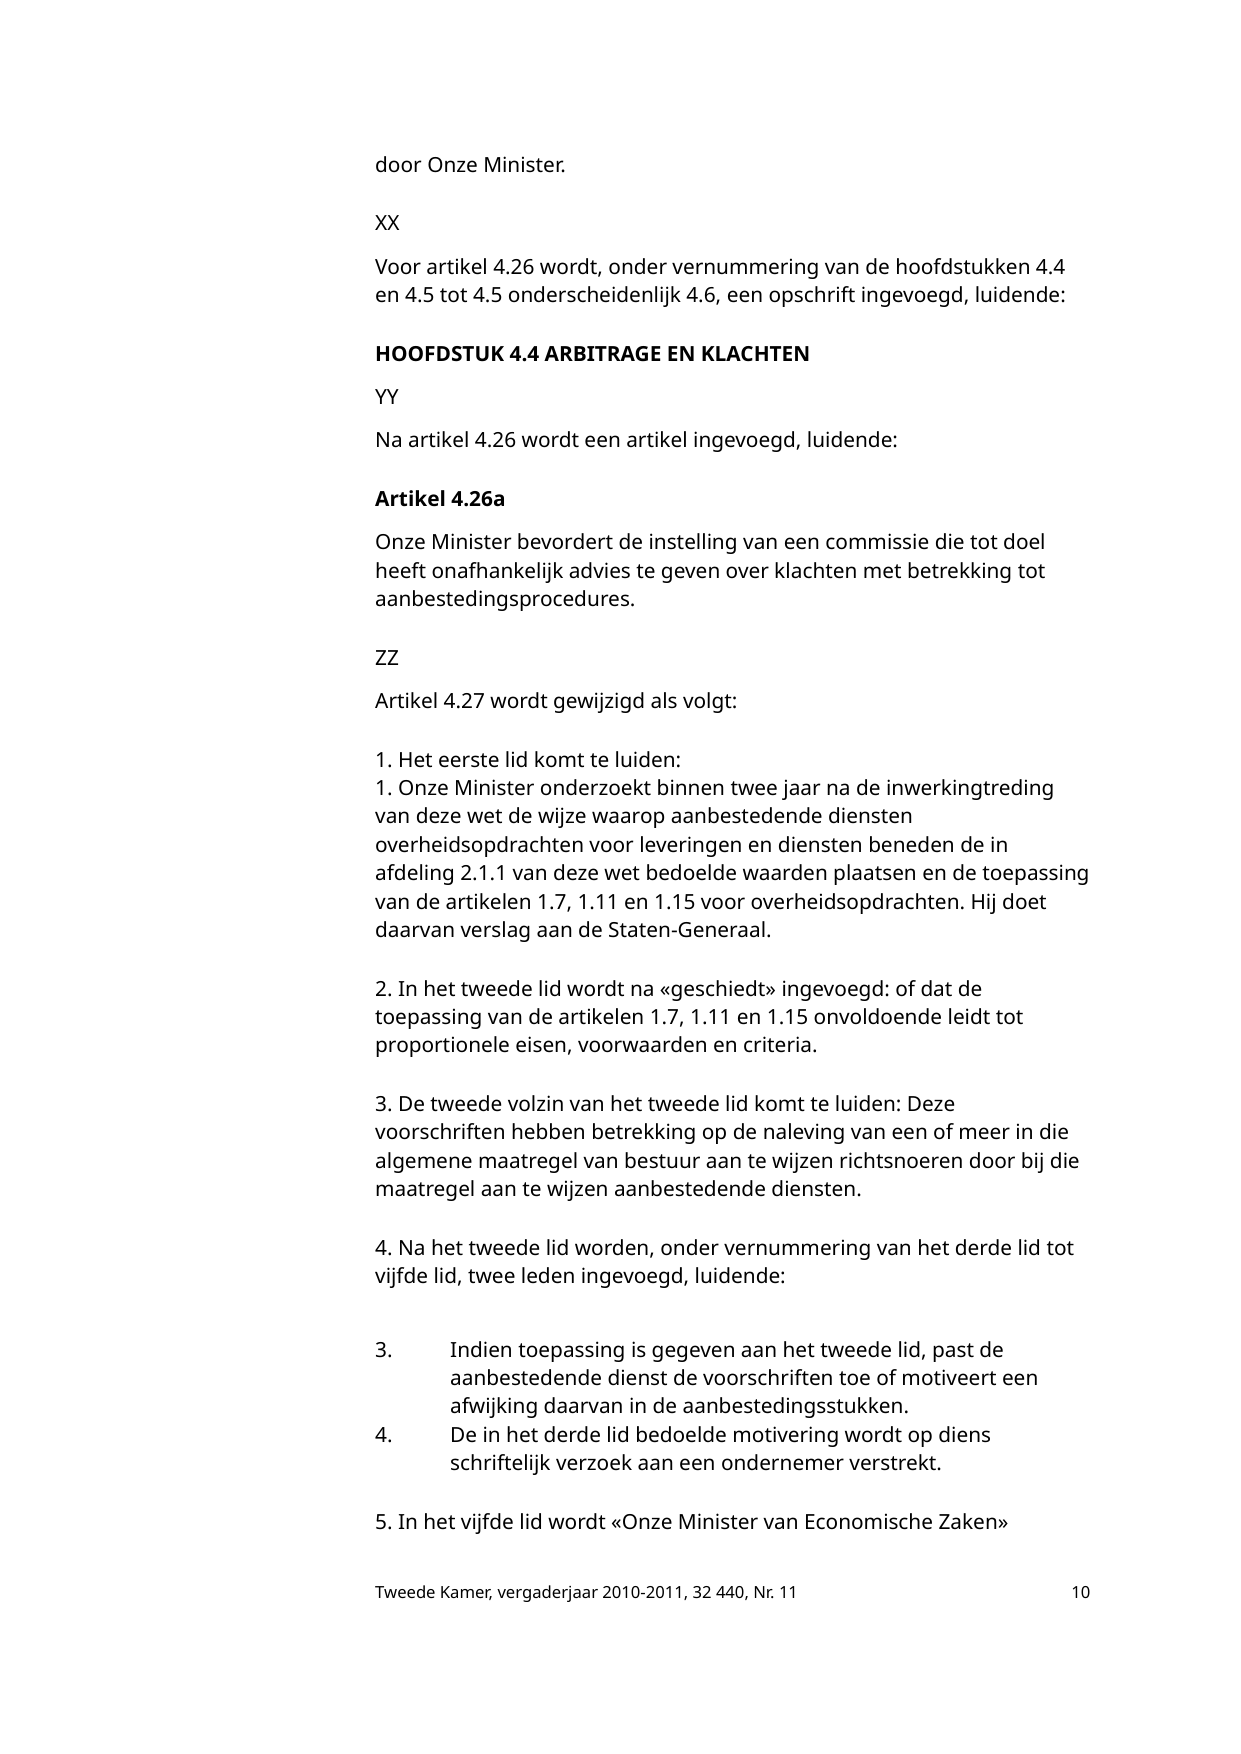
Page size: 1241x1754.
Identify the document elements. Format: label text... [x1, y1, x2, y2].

text Artikel 4.26a [375, 484, 1090, 512]
text Artikel 4.27 wordt gewijzigd als volgt: [375, 686, 1090, 715]
text YY [375, 382, 1090, 411]
text ZZ [375, 643, 1090, 671]
text 1. Onze Minister onderzoekt binnen twee jaar na de inwerkingtreding van deze wet de wijze waarop aanbestedende diensten overheidsopdrachten voor leveringen en diensten beneden de in afdeling 2.1.1 van deze wet bedoelde waarden plaatsen en de toepassing van de artikelen 1.7, 1.11 en 1.15 voor overheidsopdrachten. Hij doet daarvan verslag aan de Staten-Generaal. [375, 773, 1090, 944]
text 1. Het eerste lid komt te luiden: [375, 745, 1090, 773]
text 3. De tweede volzin van het tweede lid komt te luiden: Deze voorschriften hebben betrekking op de naleving van een of meer in die algemene maatregel van bestuur aan te wijzen richtsnoeren door bij die maatregel aan te wijzen aanbestedende diensten. [375, 1089, 1090, 1203]
list Indien toepassing is gegeven aan het tweede lid, past de aanbestedende dienst de voorschriften toe of motiveert een afwijking daarvan in de aanbestedingsstukken. [375, 1335, 1090, 1420]
text Voor artikel 4.26 wordt, onder vernummering van de hoofdstukken 4.4 en 4.5 tot 4.5 onderscheidenlijk 4.6, een opschrift ingevoegd, luidende: [375, 252, 1090, 309]
text 4. Na het tweede lid worden, onder vernummering van het derde lid tot vijfde lid, twee leden ingevoegd, luidende: [375, 1233, 1090, 1290]
text 2. In het tweede lid wordt na «geschiedt» ingevoegd: of dat de toepassing van de artikelen 1.7, 1.11 en 1.15 onvoldoende leidt tot proportionele eisen, voorwaarden en criteria. [375, 974, 1090, 1059]
text Onze Minister bevordert de instelling van een commissie die tot doel heeft onafhankelijk advies te geven over klachten met betrekking tot aanbestedingsprocedures. [375, 527, 1090, 613]
text Na artikel 4.26 wordt een artikel ingevoegd, luidende: [375, 426, 1090, 454]
text 5. In het vijfde lid wordt «Onze Minister van Economische Zaken» [375, 1507, 1090, 1535]
text HOOFDSTUK 4.4 ARBITRAGE EN KLACHTEN [375, 339, 1090, 367]
text door Onze Minister. [375, 150, 1090, 178]
list De in het derde lid bedoelde motivering wordt op diens schriftelijk verzoek aan een ondernemer verstrekt. [375, 1420, 1090, 1477]
text XX [375, 208, 1090, 237]
